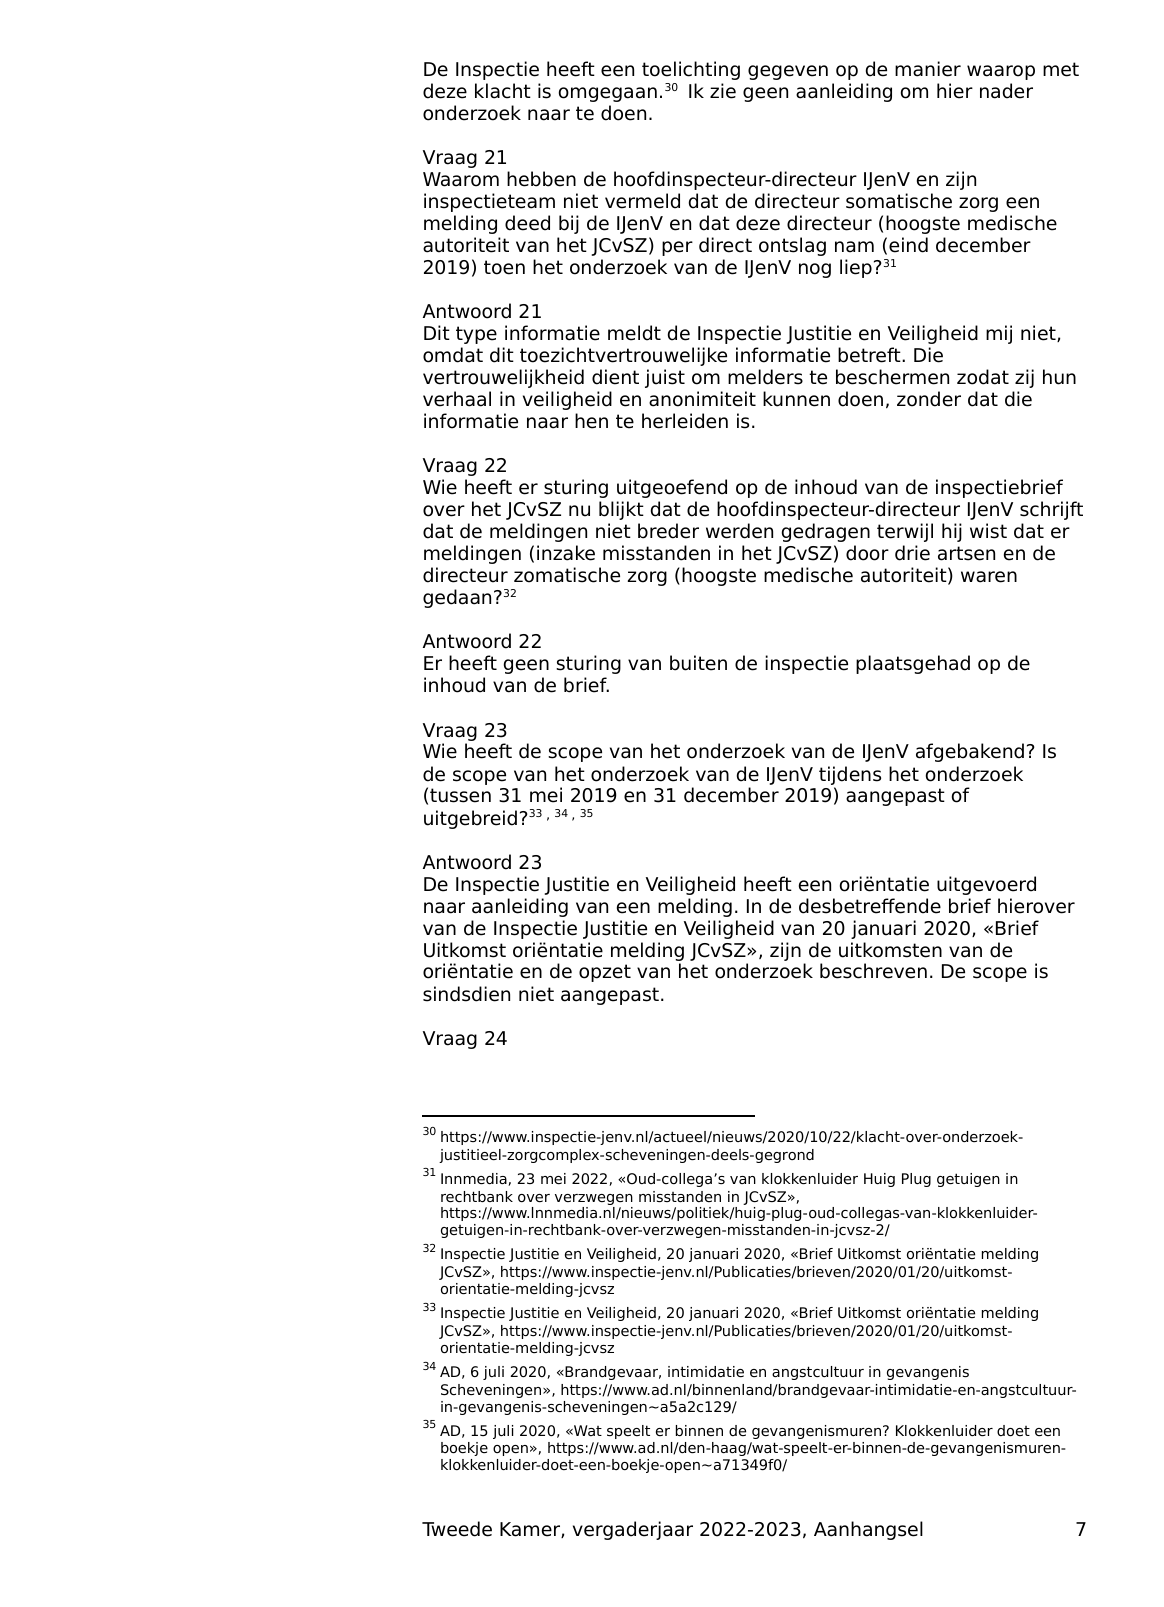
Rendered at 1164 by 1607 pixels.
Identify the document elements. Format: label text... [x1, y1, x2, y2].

text De Inspectie Justitie en Veiligheid heeft een oriëntatie uitgevoerd naar aanleiding van een melding. In de desbetreffende brief hierover van de Inspectie Justitie en Veiligheid van 20 januari 2020, «Brief Uitkomst oriëntatie melding JCvSZ», zijn de uitkomsten van de oriëntatie en de opzet van het onderzoek beschreven. De scope is sindsdien niet aangepast. [422, 873, 1087, 1005]
text AD, 15 juli 2020, «Wat speelt er binnen de gevangenismuren? Klokkenluider doet een boekje open», https://www.ad.nl/den-haag/wat-speelt-er-binnen-de-gevangenismuren-klokkenluider-doet-een-boekje-open~a71349f0/ [422, 1418, 1087, 1474]
text Antwoord 23 [422, 852, 1087, 873]
text Dit type informatie meldt de Inspectie Justitie en Veiligheid mij niet, omdat dit toezichtvertrouwelijke informatie betreft. Die vertrouwelijkheid dient juist om melders te beschermen zodat zij hun verhaal in veiligheid en anonimiteit kunnen doen, zonder dat die informatie naar hen te herleiden is. [422, 323, 1087, 433]
text Innmedia, 23 mei 2022, «Oud-collega’s van klokkenluider Huig Plug getuigen in rechtbank over verzwegen misstanden in JCvSZ», https://www.lnnmedia.nl/nieuws/politiek/huig-plug-oud-collegas-van-klokkenluider-getuigen-in-rechtbank-over-verzwegen-misstanden-in-jcvsz-2/ [422, 1167, 1087, 1239]
text Vraag 22 [422, 455, 1087, 477]
text Vraag 24 [422, 1028, 1087, 1049]
text Antwoord 22 [422, 631, 1087, 653]
text De Inspectie heeft een toelichting gegeven op de manier waarop met deze klacht is omgegaan. Ik zie geen aanleiding om hier nader onderzoek naar te doen. [422, 59, 1087, 125]
text Wie heeft er sturing uitgeoefend op de inhoud van de inspectiebrief over het JCvSZ nu blijkt dat de hoofdinspecteur-directeur IJenV schrijft dat de meldingen niet breder werden gedragen terwijl hij wist dat er meldingen (inzake misstanden in het JCvSZ) door drie artsen en de directeur zomatische zorg (hoogste medische autoriteit) waren gedaan? [422, 477, 1087, 609]
text Inspectie Justitie en Veiligheid, 20 januari 2020, «Brief Uitkomst oriëntatie melding JCvSZ», https://www.inspectie-jenv.nl/Publicaties/brieven/2020/01/20/uitkomst-orientatie-melding-jcvsz [422, 1242, 1087, 1298]
text AD, 6 juli 2020, «Brandgevaar, intimidatie en angstcultuur in gevangenis Scheveningen», https://www.ad.nl/binnenland/brandgevaar-intimidatie-en-angstcultuur-in-gevangenis-scheveningen~a5a2c129/ [422, 1360, 1087, 1416]
text Waarom hebben de hoofdinspecteur-directeur IJenV en zijn inspectieteam niet vermeld dat de directeur somatische zorg een melding deed bij de IJenV en dat deze directeur (hoogste medische autoriteit van het JCvSZ) per direct ontslag nam (eind december 2019) toen het onderzoek van de IJenV nog liep? [422, 169, 1087, 279]
text Wie heeft de scope van het onderzoek van de IJenV afgebakend? Is de scope van het onderzoek van de IJenV tijdens het onderzoek (tussen 31 mei 2019 en 31 december 2019) aangepast of uitgebreid?, , [422, 741, 1087, 829]
text Er heeft geen sturing van buiten de inspectie plaatsgehad op de inhoud van de brief. [422, 653, 1087, 697]
text Vraag 21 [422, 147, 1087, 169]
text Inspectie Justitie en Veiligheid, 20 januari 2020, «Brief Uitkomst oriëntatie melding JCvSZ», https://www.inspectie-jenv.nl/Publicaties/brieven/2020/01/20/uitkomst-orientatie-melding-jcvsz [422, 1301, 1087, 1357]
text https://www.inspectie-jenv.nl/actueel/nieuws/2020/10/22/klacht-over-onderzoek-justitieel-zorgcomplex-scheveningen-deels-gegrond [422, 1125, 1087, 1164]
text Antwoord 21 [422, 301, 1087, 323]
text Vraag 23 [422, 719, 1087, 741]
